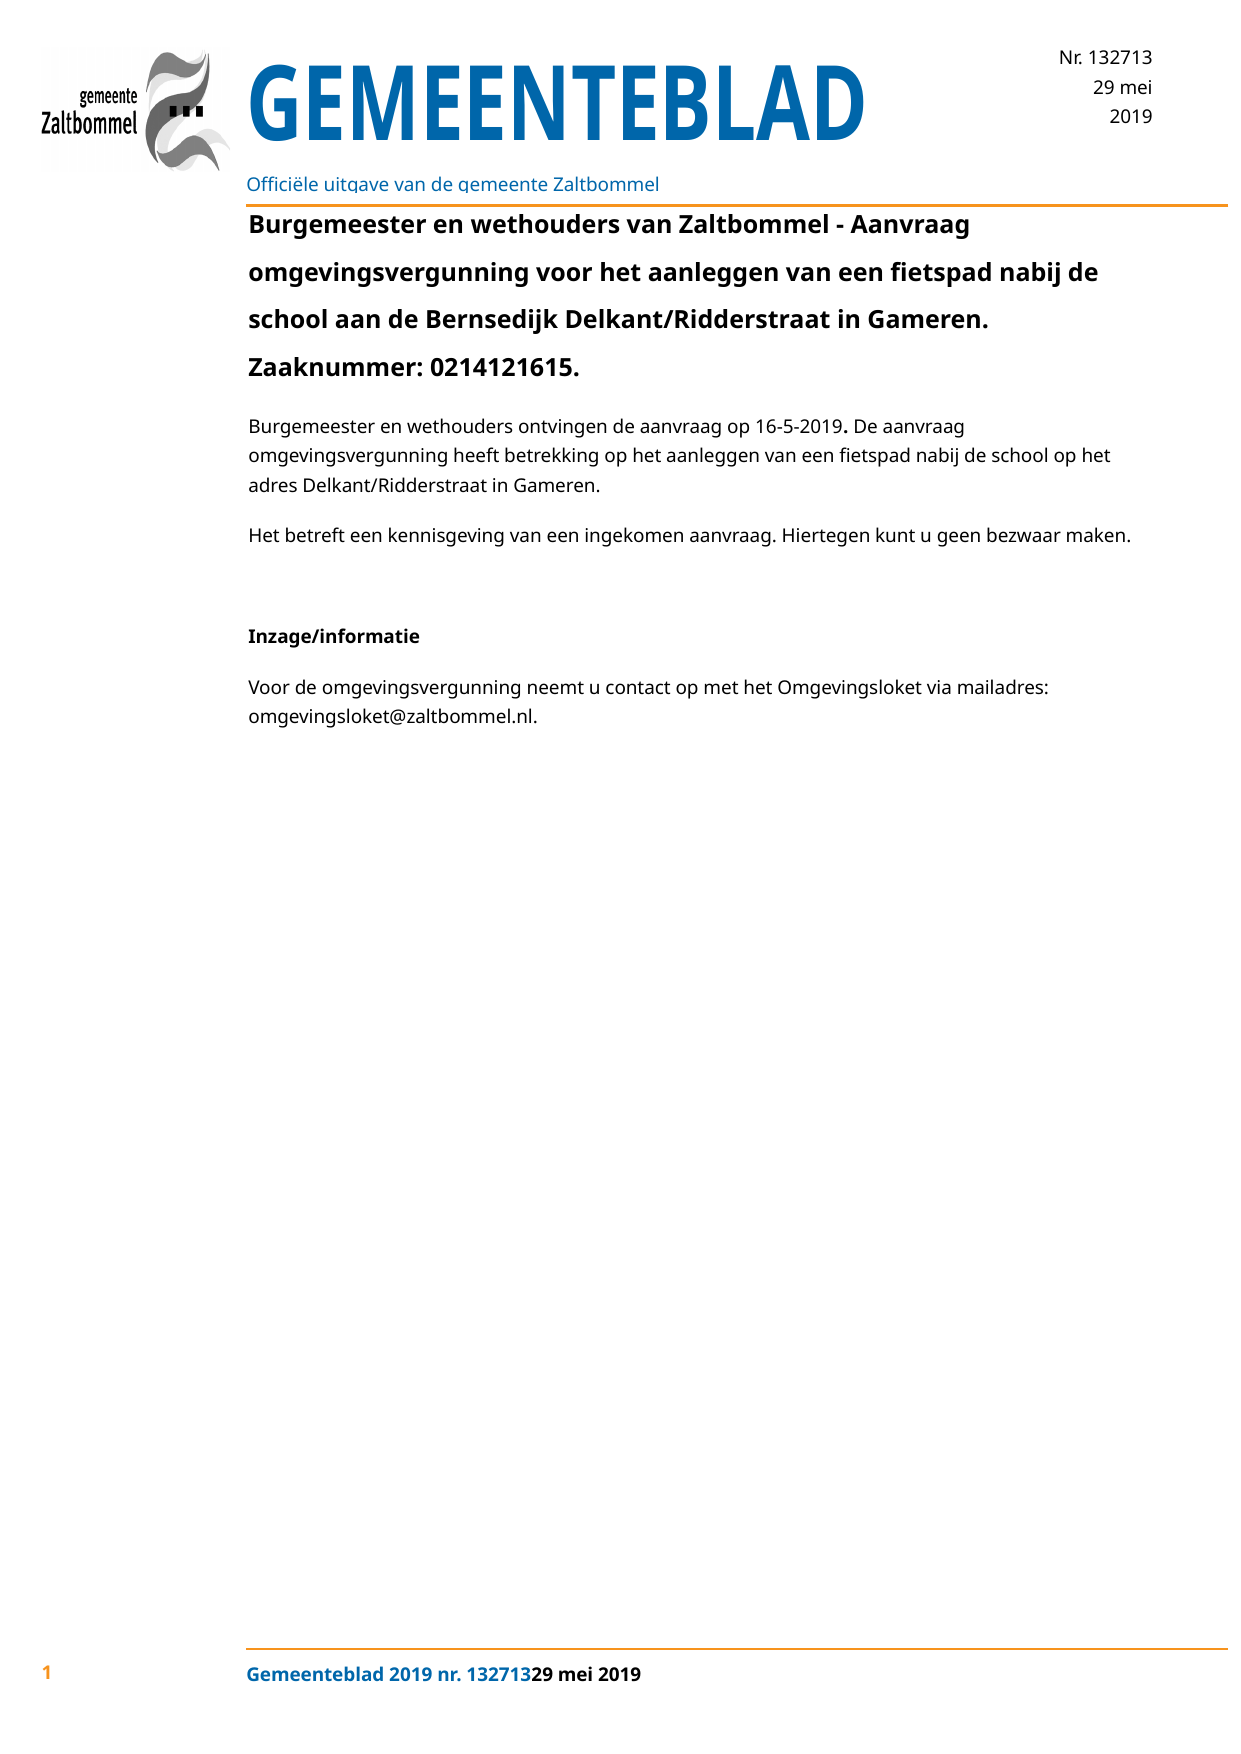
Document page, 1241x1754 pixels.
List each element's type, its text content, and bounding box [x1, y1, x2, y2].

text Het betreft een kennisgeving van een ingekomen aanvraag. Hiertegen kunt u geen bezwaar maken. [248, 523, 1152, 548]
text Burgemeester en wethouders van Zaltbommel - Aanvraag omgevingsvergunning voor het aanleggen van een fietspad nabij de school aan de Bernsedijk Delkant/Ridderstraat in Gameren. Zaaknummer: 0214121615. [248, 207, 1152, 384]
picture [41, 47, 231, 172]
text Burgemeester en wethouders ontvingen de aanvraag op 16-5-2019. De aanvraag omgevingsvergunning heeft betrekking op het aanleggen van een fietspad nabij de school op het adres Delkant/Ridderstraat in Gameren. [248, 413, 1152, 498]
text Voor de omgevingsvergunning neemt u contact op met het Omgevingsloket via mailadres: omgevingsloket@zaltbommel.nl. [248, 674, 1152, 729]
text Inzage/informatie [248, 623, 1152, 649]
